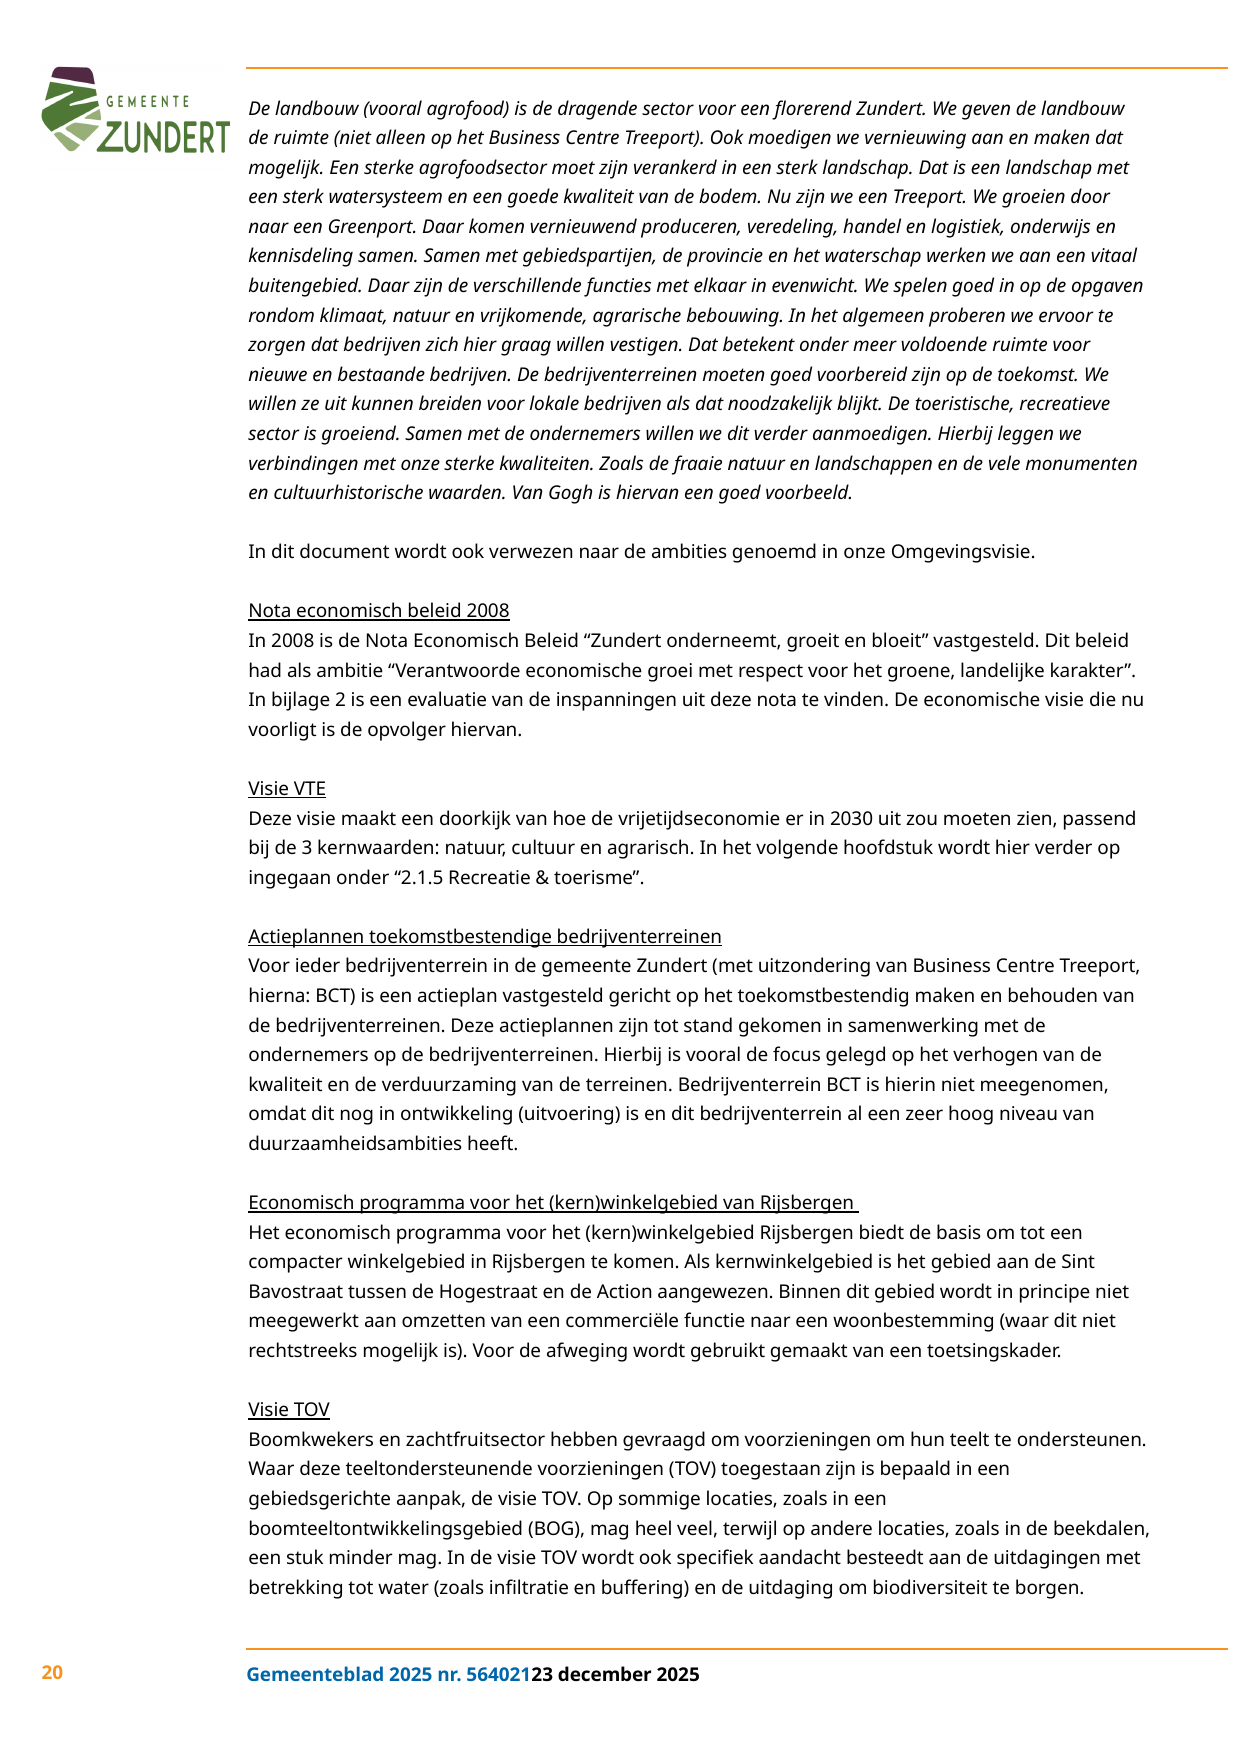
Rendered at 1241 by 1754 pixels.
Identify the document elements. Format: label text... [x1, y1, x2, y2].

text Boomkwekers en zachtfruitsector hebben gevraagd om voorzieningen om hun teelt te ondersteunen. Waar deze teeltondersteunende voorzieningen (TOV) toegestaan zijn is bepaald in een gebiedsgerichte aanpak, de visie TOV. Op sommige locaties, zoals in een boomteeltontwikkelingsgebied (BOG), mag heel veel, terwijl op andere locaties, zoals in de beekdalen, een stuk minder mag. In de visie TOV wordt ook specifiek aandacht besteedt aan de uitdagingen met betrekking tot water (zoals infiltratie en buffering) en de uitdaging om biodiversiteit te borgen. [248, 1426, 1152, 1600]
text Het economisch programma voor het (kern)winkelgebied Rijsbergen biedt de basis om tot een compacter winkelgebied in Rijsbergen te komen. Als kernwinkelgebied is het gebied aan de Sint Bavostraat tussen de Hogestraat en de Action aangewezen. Binnen dit gebied wordt in principe niet meegewerkt aan omzetten van een commerciële functie naar een woonbestemming (waar dit niet rechtstreeks mogelijk is). Voor de afweging wordt gebruikt gemaakt van een toetsingskader. [248, 1219, 1152, 1363]
picture [41, 47, 231, 172]
text Visie VTE [248, 775, 1152, 801]
text De landbouw (vooral agrofood) is de dragende sector voor een florerend Zundert. We geven de landbouw de ruimte (niet alleen op het Business Centre Treeport). Ook moedigen we vernieuwing aan en maken dat mogelijk. Een sterke agrofoodsector moet zijn verankerd in een sterk landschap. Dat is een landschap met een sterk watersysteem en een goede kwaliteit van de bodem. Nu zijn we een Treeport. We groeien door naar een Greenport. Daar komen vernieuwend produceren, veredeling, handel en logistiek, onderwijs en kennisdeling samen. Samen met gebiedspartijen, de provincie en het waterschap werken we aan een vitaal buitengebied. Daar zijn de verschillende functies met elkaar in evenwicht. We spelen goed in op de opgaven rondom klimaat, natuur en vrijkomende, agrarische bebouwing. In het algemeen proberen we ervoor te zorgen dat bedrijven zich hier graag willen vestigen. Dat betekent onder meer voldoende ruimte voor nieuwe en bestaande bedrijven. De bedrijventerreinen moeten goed voorbereid zijn op de toekomst. We willen ze uit kunnen breiden voor lokale bedrijven als dat noodzakelijk blijkt. De toeristische, recreatieve sector is groeiend. Samen met de ondernemers willen we dit verder aanmoedigen. Hierbij leggen we verbindingen met onze sterke kwaliteiten. Zoals de fraaie natuur en landschappen en de vele monumenten en cultuurhistorische waarden. Van Gogh is hiervan een goed voorbeeld. [248, 95, 1152, 505]
text Visie TOV [248, 1396, 1152, 1422]
text Actieplannen toekomstbestendige bedrijventerreinen [248, 923, 1152, 949]
text Economisch programma voor het (kern)winkelgebied van Rijsbergen [248, 1189, 1152, 1215]
text In 2008 is de Nota Economisch Beleid “Zundert onderneemt, groeit en bloeit” vastgesteld. Dit beleid had als ambitie “Verantwoorde economische groei met respect voor het groene, landelijke karakter”. In bijlage 2 is een evaluatie van de inspanningen uit deze nota te vinden. De economische visie die nu voorligt is de opvolger hiervan. [248, 627, 1152, 742]
text Voor ieder bedrijventerrein in de gemeente Zundert (met uitzondering van Business Centre Treeport, hierna: BCT) is een actieplan vastgesteld gericht op het toekomstbestendig maken en behouden van de bedrijventerreinen. Deze actieplannen zijn tot stand gekomen in samenwerking met de ondernemers op de bedrijventerreinen. Hierbij is vooral de focus gelegd op het verhogen van de kwaliteit en de verduurzaming van de terreinen. Bedrijventerrein BCT is hierin niet meegenomen, omdat dit nog in ontwikkeling (uitvoering) is en dit bedrijventerrein al een zeer hoog niveau van duurzaamheidsambities heeft. [248, 953, 1152, 1156]
text Deze visie maakt een doorkijk van hoe de vrijetijdseconomie er in 2030 uit zou moeten zien, passend bij de 3 kernwaarden: natuur, cultuur en agrarisch. In het volgende hoofdstuk wordt hier verder op ingegaan onder “2.1.5 Recreatie & toerisme”. [248, 805, 1152, 890]
text In dit document wordt ook verwezen naar de ambities genoemd in onze Omgevingsvisie. [248, 538, 1152, 564]
text Nota economisch beleid 2008 [248, 598, 1152, 623]
